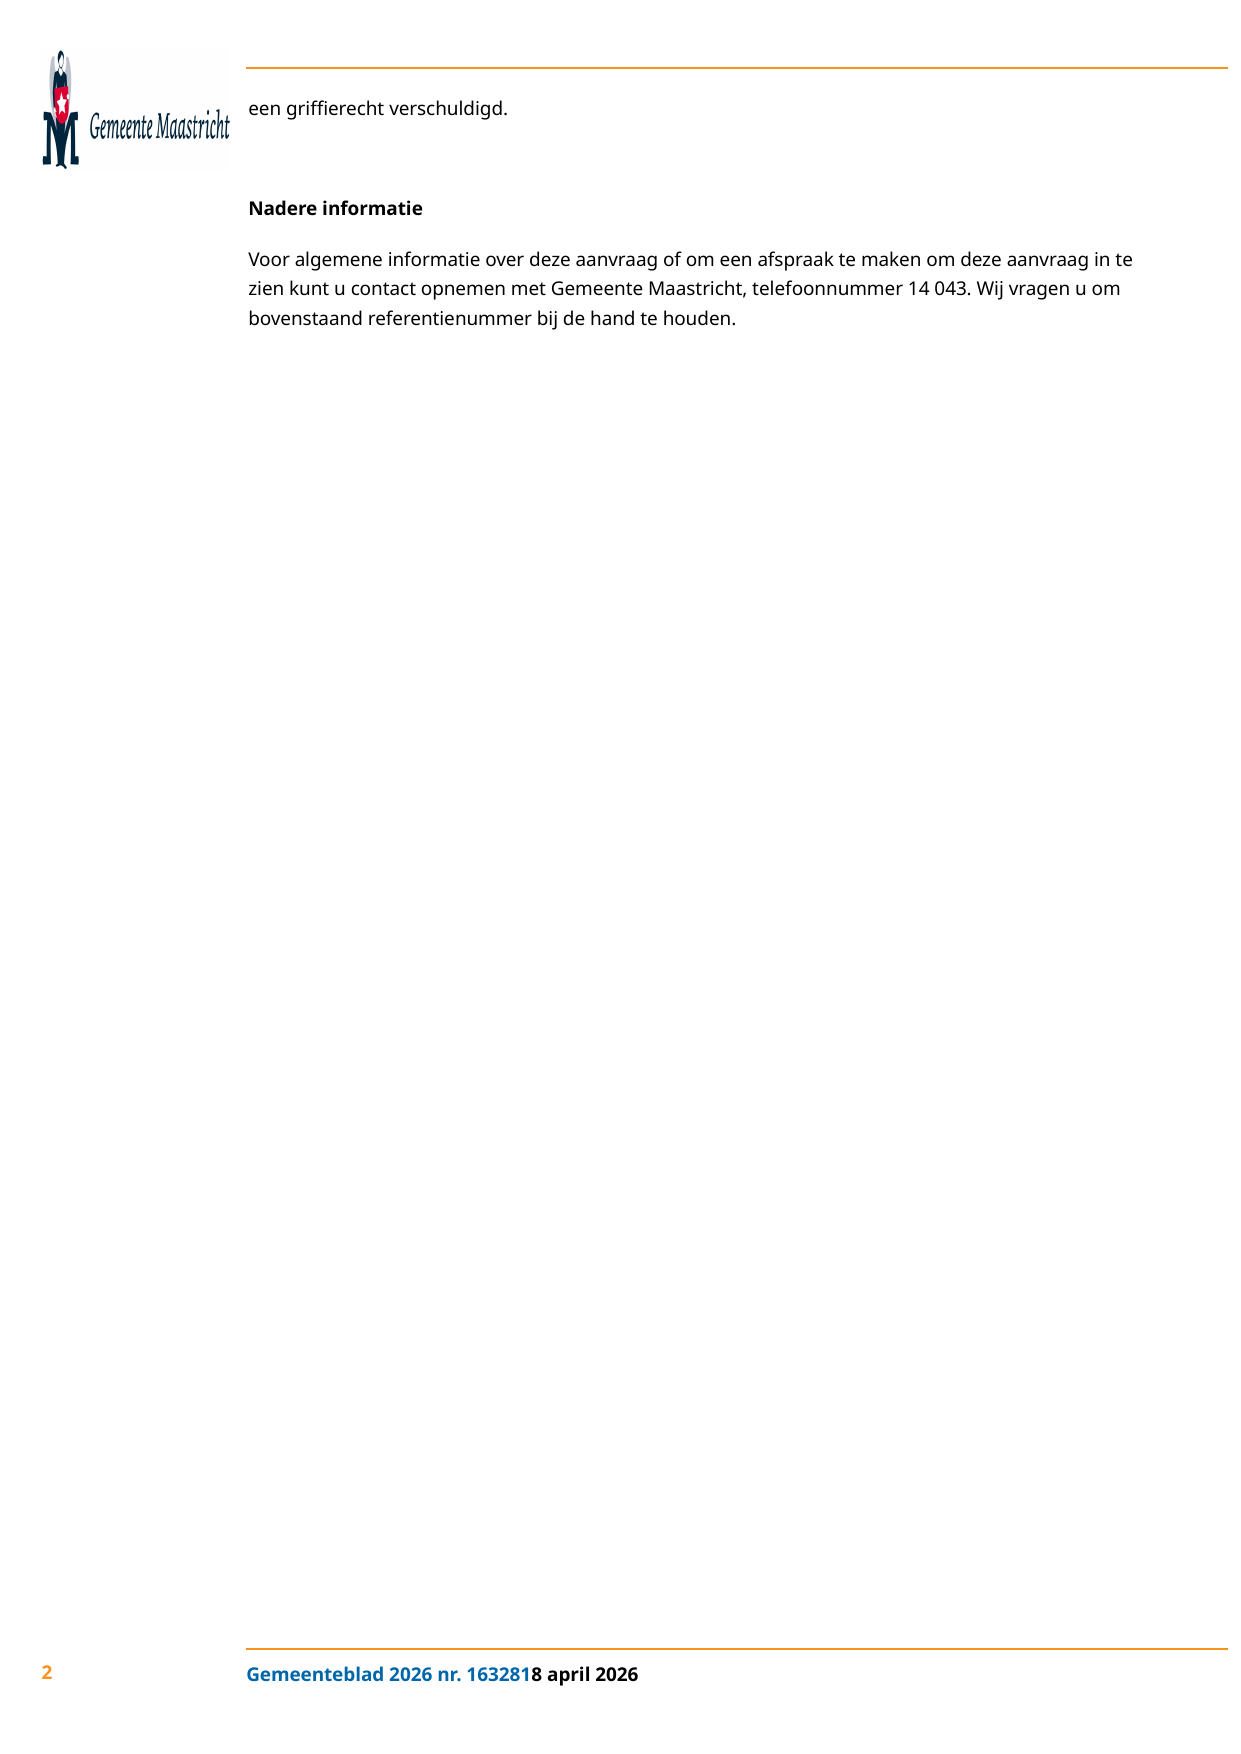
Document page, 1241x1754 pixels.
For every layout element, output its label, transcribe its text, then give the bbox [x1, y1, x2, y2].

text een griffierecht verschuldigd. [248, 95, 1152, 121]
picture [41, 47, 231, 172]
text Voor algemene informatie over deze aanvraag of om een afspraak te maken om deze aanvraag in te zien kunt u contact opnemen met Gemeente Maastricht, telefoonnummer 14 043. Wij vragen u om bovenstaand referentienummer bij de hand te houden. [248, 246, 1152, 331]
text Nadere informatie [248, 196, 1152, 221]
